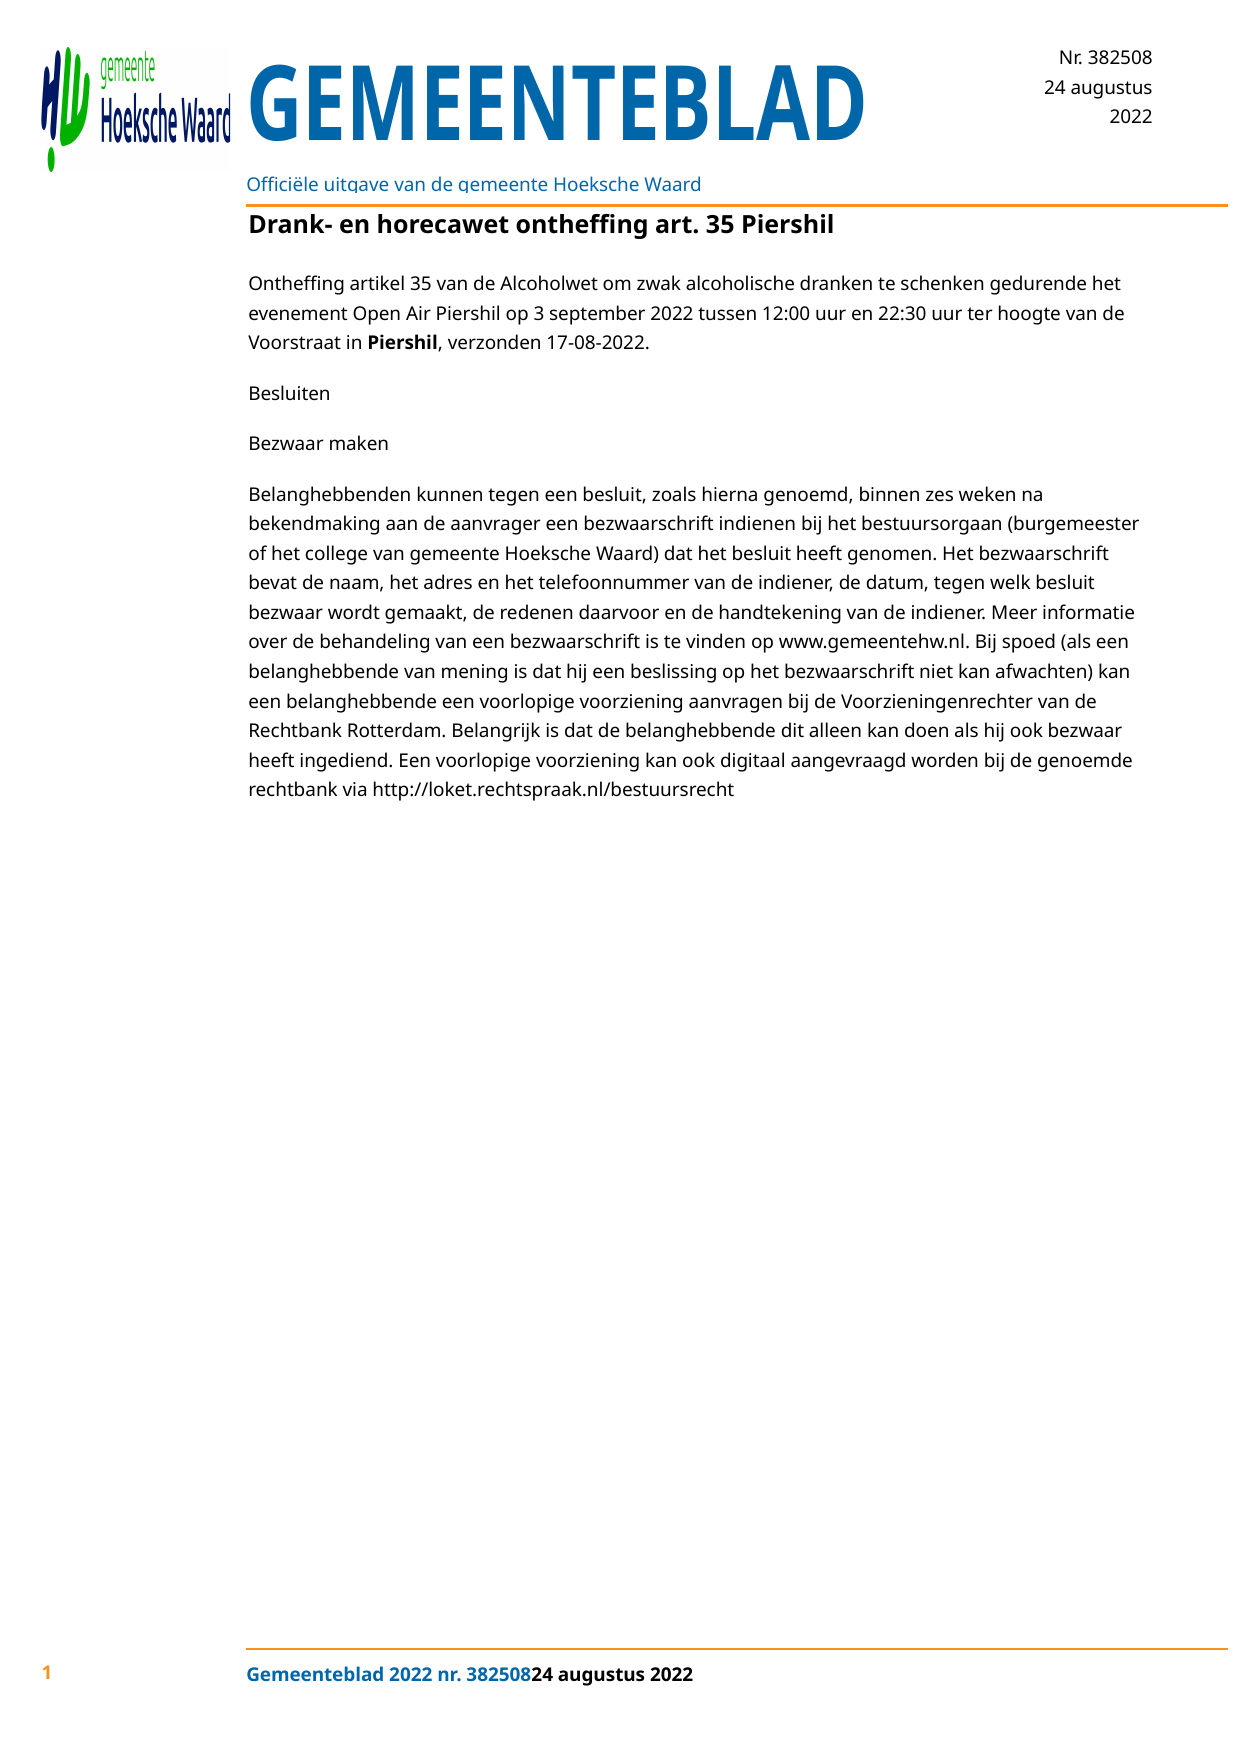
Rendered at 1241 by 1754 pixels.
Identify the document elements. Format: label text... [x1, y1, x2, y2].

text Drank- en horecawet ontheffing art. 35 Piershil [248, 207, 1152, 241]
text Belanghebbenden kunnen tegen een besluit, zoals hierna genoemd, binnen zes weken na bekendmaking aan de aanvrager een bezwaarschrift indienen bij het bestuursorgaan (burgemeester of het college van gemeente Hoeksche Waard) dat het besluit heeft genomen. Het bezwaarschrift bevat de naam, het adres en het telefoonnummer van de indiener, de datum, tegen welk besluit bezwaar wordt gemaakt, de redenen daarvoor en de handtekening van de indiener. Meer informatie over de behandeling van een bezwaarschrift is te vinden op www.gemeentehw.nl. Bij spoed (als een belanghebbende van mening is dat hij een beslissing op het bezwaarschrift niet kan afwachten) kan een belanghebbende een voorlopige voorziening aanvragen bij de Voorzieningenrechter van de Rechtbank Rotterdam. Belangrijk is dat de belanghebbende dit alleen kan doen als hij ook bezwaar heeft ingediend. Een voorlopige voorziening kan ook digitaal aangevraagd worden bij de genoemde rechtbank via http://loket.rechtspraak.nl/bestuursrecht [248, 481, 1152, 802]
text Besluiten [248, 380, 1152, 406]
picture [41, 47, 231, 172]
text Bezwaar maken [248, 430, 1152, 456]
text Ontheffing artikel 35 van de Alcoholwet om zwak alcoholische dranken te schenken gedurende het evenement Open Air Piershil op 3 september 2022 tussen 12:00 uur en 22:30 uur ter hoogte van de Voorstraat in Piershil, verzonden 17-08-2022. [248, 270, 1152, 355]
